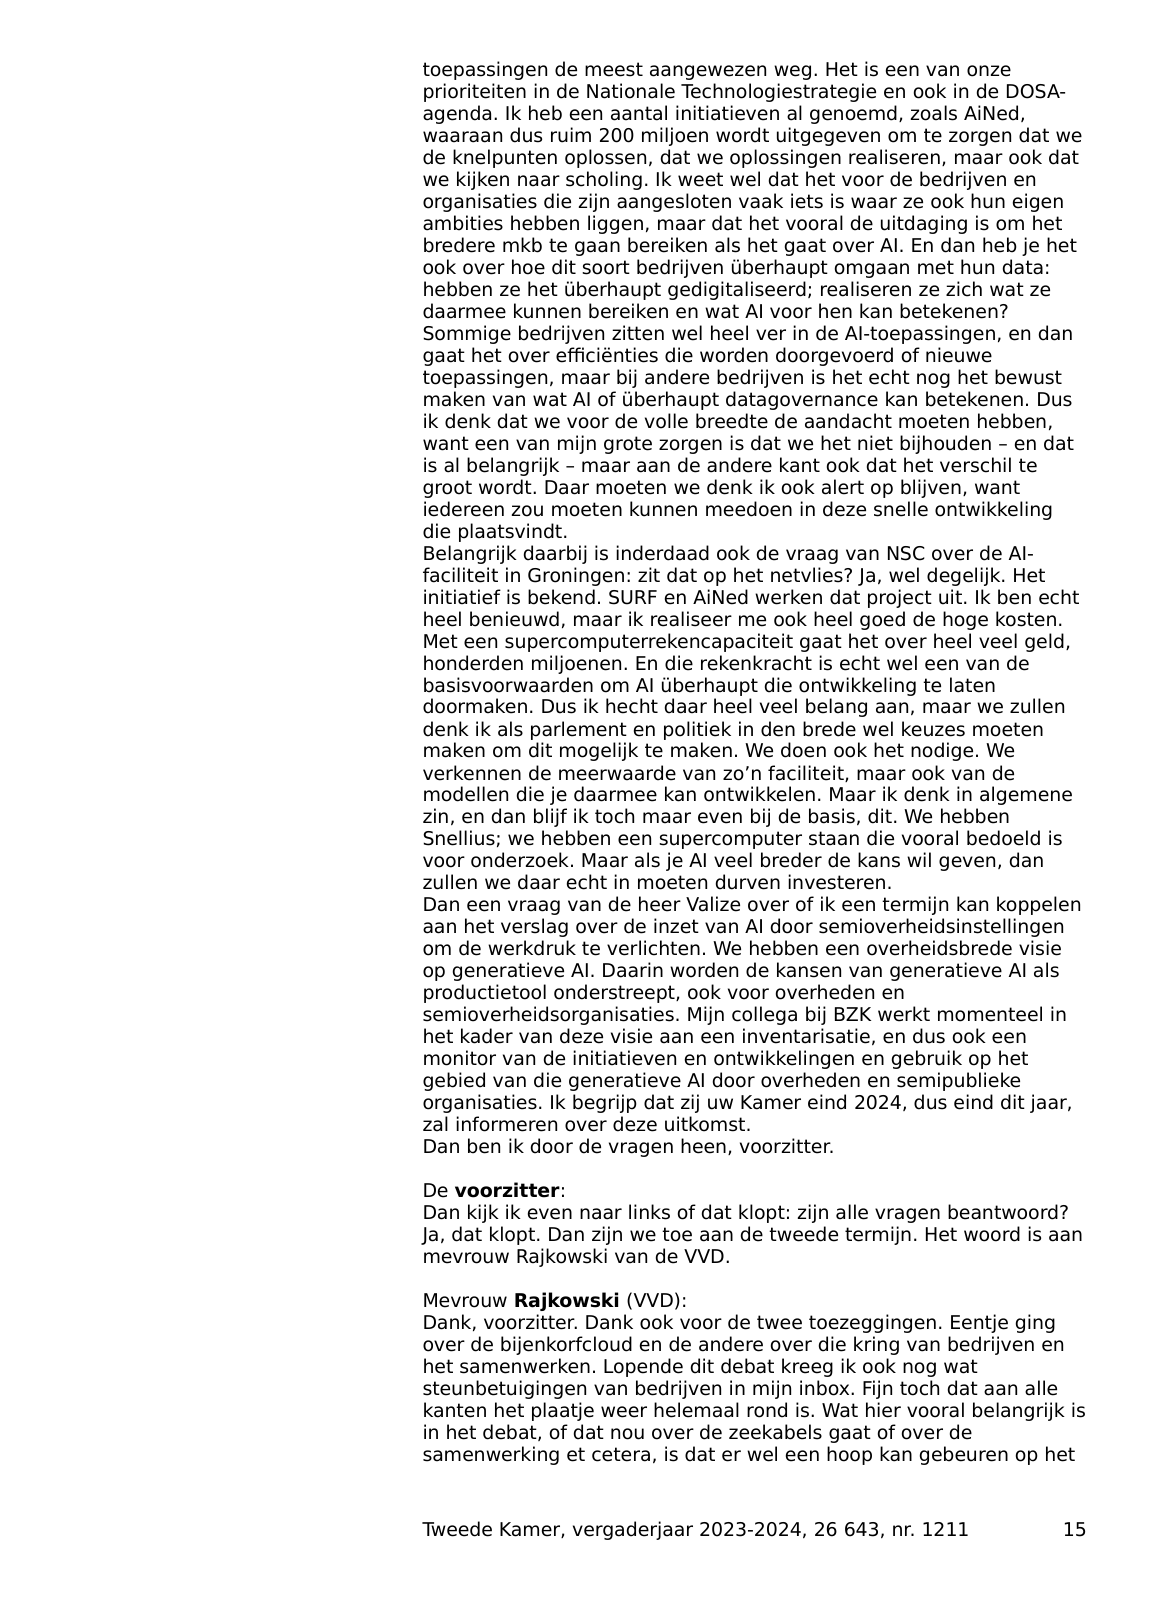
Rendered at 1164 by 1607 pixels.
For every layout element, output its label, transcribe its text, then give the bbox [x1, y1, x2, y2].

text Dan ben ik door de vragen heen, voorzitter. [422, 1136, 1087, 1158]
text De voorzitter: [422, 1180, 1087, 1202]
text Dan kijk ik even naar links of dat klopt: zijn alle vragen beantwoord? Ja, dat klopt. Dan zijn we toe aan de tweede termijn. Het woord is aan mevrouw Rajkowski van de VVD. [422, 1202, 1087, 1268]
text Dan een vraag van de heer Valize over of ik een termijn kan koppelen aan het verslag over de inzet van AI door semioverheidsinstellingen om de werkdruk te verlichten. We hebben een overheidsbrede visie op generatieve AI. Daarin worden de kansen van generatieve AI als productietool onderstreept, ook voor overheden en semioverheidsorganisaties. Mijn collega bij BZK werkt momenteel in het kader van deze visie aan een inventarisatie, en dus ook een monitor van de initiatieven en ontwikkelingen en gebruik op het gebied van die generatieve AI door overheden en semipublieke organisaties. Ik begrijp dat zij uw Kamer eind 2024, dus eind dit jaar, zal informeren over deze uitkomst. [422, 894, 1087, 1136]
text Dank, voorzitter. Dank ook voor de twee toezeggingen. Eentje ging over de bijenkorfcloud en de andere over die kring van bedrijven en het samenwerken. Lopende dit debat kreeg ik ook nog wat steunbetuigingen van bedrijven in mijn inbox. Fijn toch dat aan alle kanten het plaatje weer helemaal rond is. Wat hier vooral belangrijk is in het debat, of dat nou over de zeekabels gaat of over de samenwerking et cetera, is dat er wel een hoop kan gebeuren op het [422, 1312, 1087, 1466]
text toepassingen de meest aangewezen weg. Het is een van onze prioriteiten in de Nationale Technologiestrategie en ook in de DOSA-agenda. Ik heb een aantal initiatieven al genoemd, zoals AiNed, waaraan dus ruim 200 miljoen wordt uitgegeven om te zorgen dat we de knelpunten oplossen, dat we oplossingen realiseren, maar ook dat we kijken naar scholing. Ik weet wel dat het voor de bedrijven en organisaties die zijn aangesloten vaak iets is waar ze ook hun eigen ambities hebben liggen, maar dat het vooral de uitdaging is om het bredere mkb te gaan bereiken als het gaat over AI. En dan heb je het ook over hoe dit soort bedrijven überhaupt omgaan met hun data: hebben ze het überhaupt gedigitaliseerd; realiseren ze zich wat ze daarmee kunnen bereiken en wat AI voor hen kan betekenen? Sommige bedrijven zitten wel heel ver in de AI-toepassingen, en dan gaat het over efficiënties die worden doorgevoerd of nieuwe toepassingen, maar bij andere bedrijven is het echt nog het bewust maken van wat AI of überhaupt datagovernance kan betekenen. Dus ik denk dat we voor de volle breedte de aandacht moeten hebben, want een van mijn grote zorgen is dat we het niet bijhouden – en dat is al belangrijk – maar aan de andere kant ook dat het verschil te groot wordt. Daar moeten we denk ik ook alert op blijven, want iedereen zou moeten kunnen meedoen in deze snelle ontwikkeling die plaatsvindt. [422, 59, 1087, 543]
text Belangrijk daarbij is inderdaad ook de vraag van NSC over de AI-faciliteit in Groningen: zit dat op het netvlies? Ja, wel degelijk. Het initiatief is bekend. SURF en AiNed werken dat project uit. Ik ben echt heel benieuwd, maar ik realiseer me ook heel goed de hoge kosten. Met een supercomputerrekencapaciteit gaat het over heel veel geld, honderden miljoenen. En die rekenkracht is echt wel een van de basisvoorwaarden om AI überhaupt die ontwikkeling te laten doormaken. Dus ik hecht daar heel veel belang aan, maar we zullen denk ik als parlement en politiek in den brede wel keuzes moeten maken om dit mogelijk te maken. We doen ook het nodige. We verkennen de meerwaarde van zo’n faciliteit, maar ook van de modellen die je daarmee kan ontwikkelen. Maar ik denk in algemene zin, en dan blijf ik toch maar even bij de basis, dit. We hebben Snellius; we hebben een supercomputer staan die vooral bedoeld is voor onderzoek. Maar als je AI veel breder de kans wil geven, dan zullen we daar echt in moeten durven investeren. [422, 543, 1087, 894]
text Mevrouw Rajkowski (VVD): [422, 1290, 1087, 1312]
